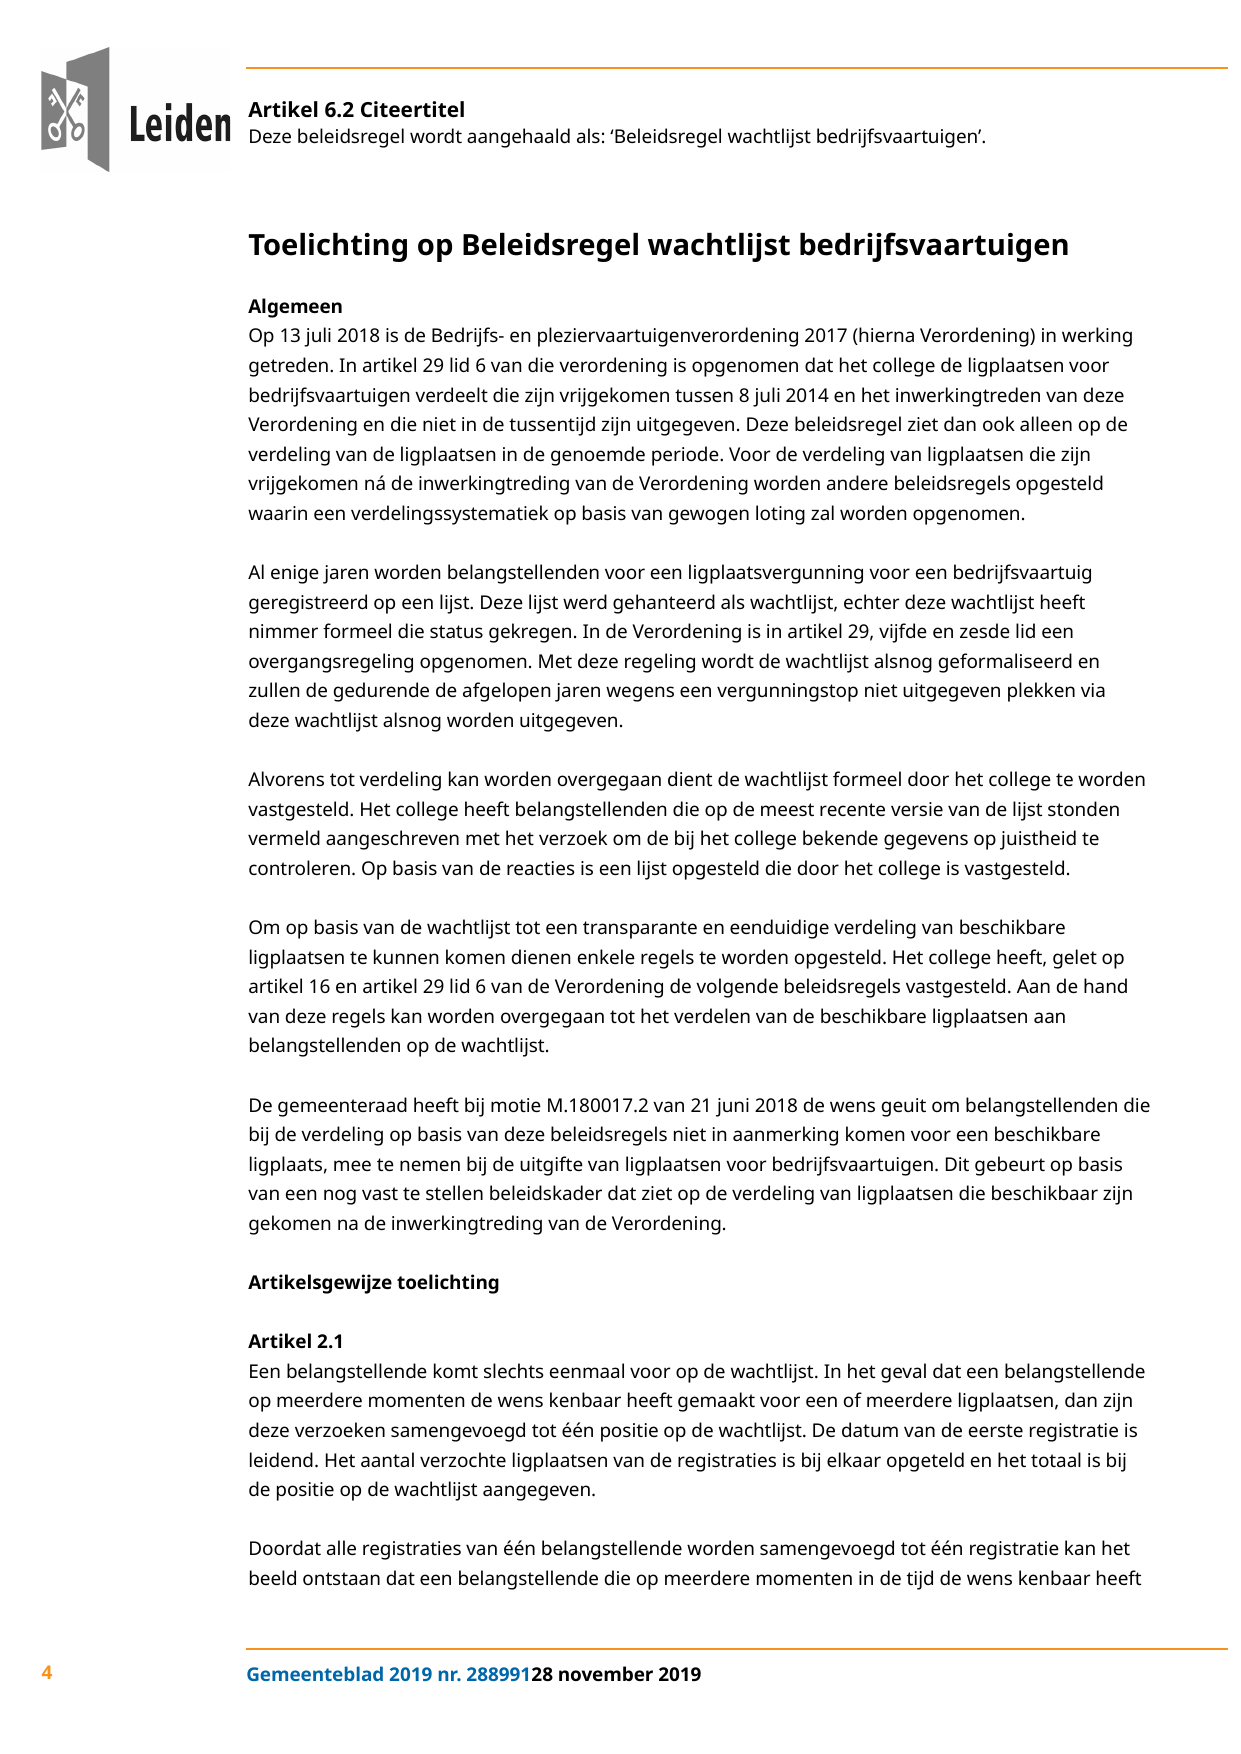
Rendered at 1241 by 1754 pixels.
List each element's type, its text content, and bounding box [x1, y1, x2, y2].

picture [41, 47, 231, 172]
text Doordat alle registraties van één belangstellende worden samengevoegd tot één registratie kan het beeld ontstaan dat een belangstellende die op meerdere momenten in de tijd de wens kenbaar heeft [248, 1536, 1152, 1591]
text Artikel 2.1 [248, 1328, 1152, 1354]
text Een belangstellende komt slechts eenmaal voor op de wachtlijst. In het geval dat een belangstellende op meerdere momenten de wens kenbaar heeft gemaakt voor een of meerdere ligplaatsen, dan zijn deze verzoeken samengevoegd tot één positie op de wachtlijst. De datum van de eerste registratie is leidend. Het aantal verzochte ligplaatsen van de registraties is bij elkaar opgeteld en het totaal is bij de positie op de wachtlijst aangegeven. [248, 1358, 1152, 1502]
text Alvorens tot verdeling kan worden overgegaan dient de wachtlijst formeel door het college te worden vastgesteld. Het college heeft belangstellenden die op de meest recente versie van de lijst stonden vermeld aangeschreven met het verzoek om de bij het college bekende gegevens op juistheid te controleren. Op basis van de reacties is een lijst opgesteld die door het college is vastgesteld. [248, 766, 1152, 881]
text Al enige jaren worden belangstellenden voor een ligplaatsvergunning voor een bedrijfsvaartuig geregistreerd op een lijst. Deze lijst werd gehanteerd als wachtlijst, echter deze wachtlijst heeft nimmer formeel die status gekregen. In de Verordening is in artikel 29, vijfde en zesde lid een overgangsregeling opgenomen. Met deze regeling wordt de wachtlijst alsnog geformaliseerd en zullen de gedurende de afgelopen jaren wegens een vergunningstop niet uitgegeven plekken via deze wachtlijst alsnog worden uitgegeven. [248, 559, 1152, 733]
text Op 13 juli 2018 is de Bedrijfs- en pleziervaartuigenverordening 2017 (hierna Verordening) in werking getreden. In artikel 29 lid 6 van die verordening is opgenomen dat het college de ligplaatsen voor bedrijfsvaartuigen verdeelt die zijn vrijgekomen tussen 8 juli 2014 en het inwerkingtreden van deze Verordening en die niet in de tussentijd zijn uitgegeven. Deze beleidsregel ziet dan ook alleen op de verdeling van de ligplaatsen in de genoemde periode. Voor de verdeling van ligplaatsen die zijn vrijgekomen ná de inwerkingtreding van de Verordening worden andere beleidsregels opgesteld waarin een verdelingssystematiek op basis van gewogen loting zal worden opgenomen. [248, 323, 1152, 526]
text De gemeenteraad heeft bij motie M.180017.2 van 21 juni 2018 de wens geuit om belangstellenden die bij de verdeling op basis van deze beleidsregels niet in aanmerking komen voor een beschikbare ligplaats, mee te nemen bij de uitgifte van ligplaatsen voor bedrijfsvaartuigen. Dit gebeurt op basis van een nog vast te stellen beleidskader dat ziet op de verdeling van ligplaatsen die beschikbaar zijn gekomen na de inwerkingtreding van de Verordening. [248, 1092, 1152, 1236]
text Algemeen [248, 293, 1152, 319]
text Artikelsgewijze toelichting [248, 1269, 1152, 1295]
text Toelichting op Beleidsregel wachtlijst bedrijfsvaartuigen [248, 224, 1152, 264]
text Deze beleidsregel wordt aangehaald als: ‘Beleidsregel wachtlijst bedrijfsvaartuigen’. [248, 123, 1152, 149]
text Om op basis van de wachtlijst tot een transparante en eenduidige verdeling van beschikbare ligplaatsen te kunnen komen dienen enkele regels te worden opgesteld. Het college heeft, gelet op artikel 16 en artikel 29 lid 6 van de Verordening de volgende beleidsregels vastgesteld. Aan de hand van deze regels kan worden overgegaan tot het verdelen van de beschikbare ligplaatsen aan belangstellenden op de wachtlijst. [248, 914, 1152, 1058]
text Artikel 6.2 Citeertitel [248, 95, 1152, 123]
